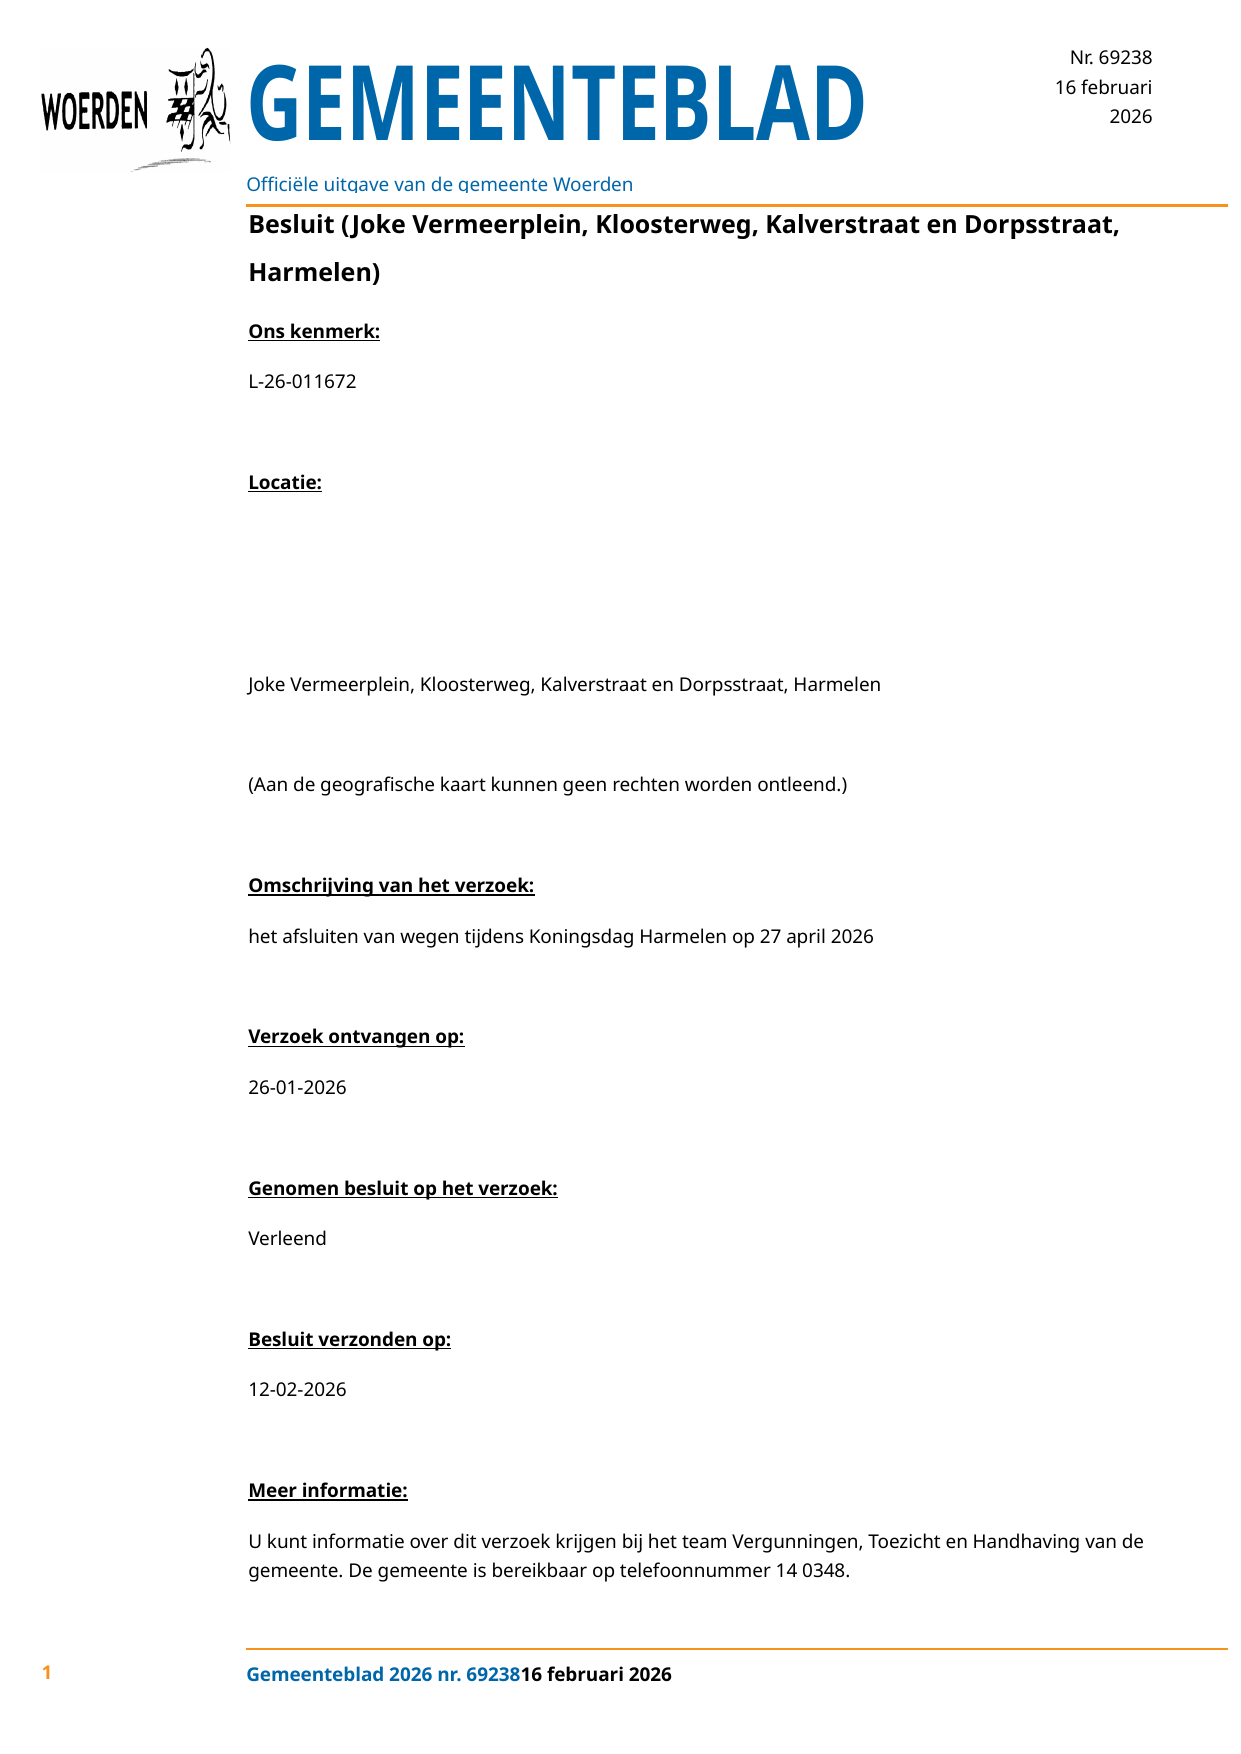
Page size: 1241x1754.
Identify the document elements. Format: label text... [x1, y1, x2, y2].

text Ons kenmerk: [248, 318, 1152, 344]
text U kunt informatie over dit verzoek krijgen bij het team Vergunningen, Toezicht en Handhaving van de gemeente. De gemeente is bereikbaar op telefoonnummer 14 0348. [248, 1528, 1152, 1583]
picture [41, 47, 231, 172]
text L-26-011672 [248, 368, 1152, 394]
text Omschrijving van het verzoek: [248, 872, 1152, 898]
text het afsluiten van wegen tijdens Koningsdag Harmelen op 27 april 2026 [248, 923, 1152, 949]
text Besluit verzonden op: [248, 1326, 1152, 1352]
text (Aan de geografische kaart kunnen geen rechten worden ontleend.) [248, 772, 1152, 797]
text Locatie: [248, 469, 1152, 495]
text Verleend [248, 1225, 1152, 1251]
text Verzoek ontvangen op: [248, 1024, 1152, 1049]
text 12-02-2026 [248, 1377, 1152, 1402]
text Joke Vermeerplein, Kloosterweg, Kalverstraat en Dorpsstraat, Harmelen [248, 671, 1152, 697]
text Besluit (Joke Vermeerplein, Kloosterweg, Kalverstraat en Dorpsstraat, Harmelen) [248, 207, 1152, 288]
text Meer informatie: [248, 1477, 1152, 1503]
text Genomen besluit op het verzoek: [248, 1175, 1152, 1201]
text 26-01-2026 [248, 1074, 1152, 1100]
